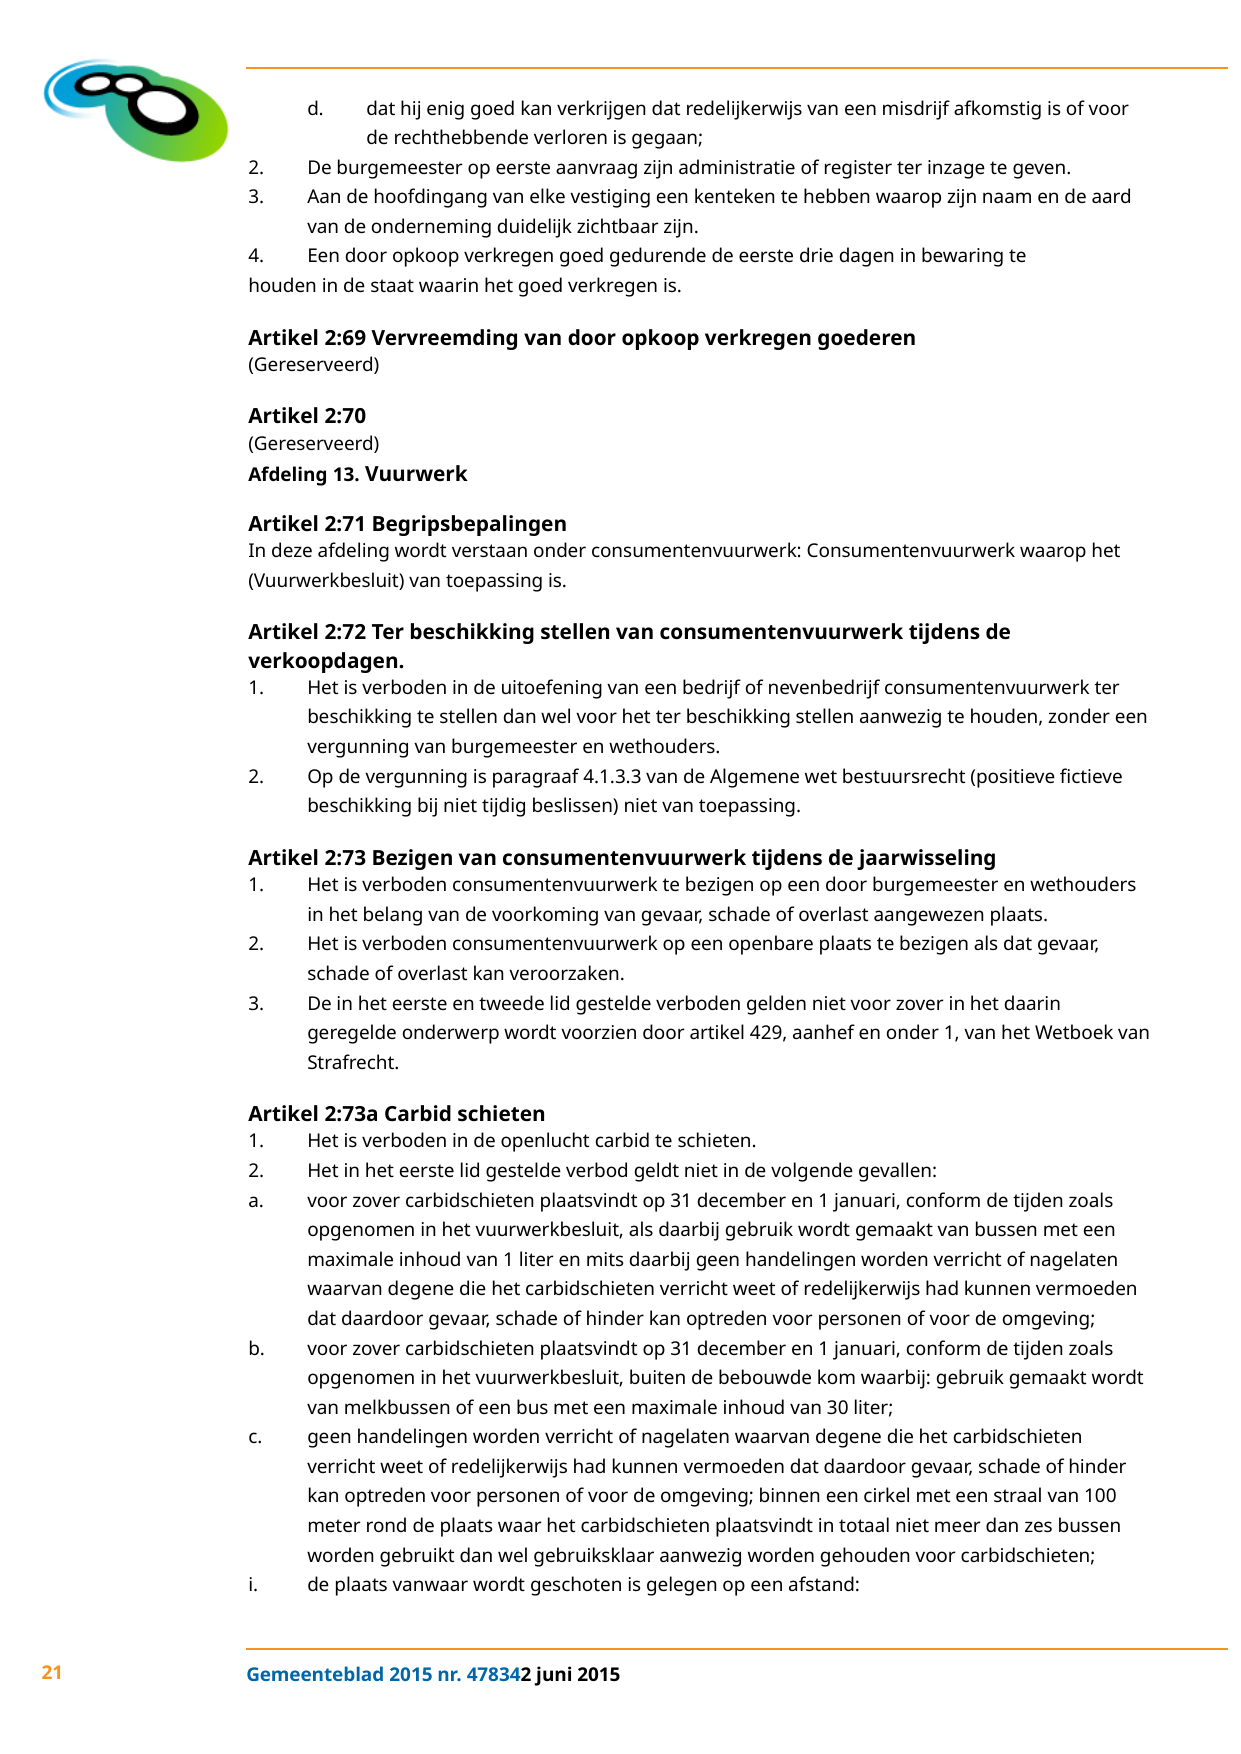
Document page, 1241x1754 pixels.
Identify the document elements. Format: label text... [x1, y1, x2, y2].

list Het is verboden consumentenvuurwerk op een openbare plaats te bezigen als dat gevaar, schade of overlast kan veroorzaken. [248, 931, 1152, 986]
list De burgemeester op eerste aanvraag zijn administratie of register ter inzage te geven. [248, 154, 1152, 180]
text Artikel 2:71 Begripsbepalingen [248, 509, 1152, 537]
text houden in de staat waarin het goed verkregen is. [248, 272, 1152, 298]
list Een door opkoop verkregen goed gedurende de eerste drie dagen in bewaring te [248, 243, 1152, 268]
list Aan de hoofdingang van elke vestiging een kenteken te hebben waarop zijn naam en de aard van de onderneming duidelijk zichtbaar zijn. [248, 183, 1152, 239]
text (Gereserveerd) [248, 351, 1152, 377]
text Artikel 2:70 [248, 402, 1152, 430]
list voor zover carbidschieten plaatsvindt op 31 december en 1 januari, conform de tijden zoals opgenomen in het vuurwerkbesluit, buiten de bebouwde kom waarbij: gebruik gemaakt wordt van melkbussen of een bus met een maximale inhoud van 30 liter; [248, 1335, 1152, 1420]
text Afdeling 13. Vuurwerk [248, 459, 1152, 488]
text Artikel 2:73a Carbid schieten [248, 1099, 1152, 1128]
list Het is verboden in de openlucht carbid te schieten. [248, 1128, 1152, 1153]
list Het in het eerste lid gestelde verbod geldt niet in de volgende gevallen: [248, 1157, 1152, 1183]
list Het is verboden consumentenvuurwerk te bezigen op een door burgemeester en wethouders in het belang van de voorkoming van gevaar, schade of overlast aangewezen plaats. [248, 871, 1152, 927]
text Artikel 2:72 Ter beschikking stellen van consumentenvuurwerk tijdens de verkoopdagen. [248, 617, 1152, 674]
picture [41, 47, 231, 172]
text In deze afdeling wordt verstaan onder consumentenvuurwerk: Consumentenvuurwerk waarop het (Vuurwerkbesluit) van toepassing is. [248, 537, 1152, 593]
list Het is verboden in de uitoefening van een bedrijf of nevenbedrijf consumentenvuurwerk ter beschikking te stellen dan wel voor het ter beschikking stellen aanwezig te houden, zonder een vergunning van burgemeester en wethouders. [248, 674, 1152, 759]
text (Gereserveerd) [248, 430, 1152, 456]
list de plaats vanwaar wordt geschoten is gelegen op een afstand: [248, 1571, 1152, 1597]
text Artikel 2:69 Vervreemding van door opkoop verkregen goederen [248, 323, 1152, 351]
list voor zover carbidschieten plaatsvindt op 31 december en 1 januari, conform de tijden zoals opgenomen in het vuurwerkbesluit, als daarbij gebruik wordt gemaakt van bussen met een maximale inhoud van 1 liter en mits daarbij geen handelingen worden verricht of nagelaten waarvan degene die het carbidschieten verricht weet of redelijkerwijs had kunnen vermoeden dat daardoor gevaar, schade of hinder kan optreden voor personen of voor de omgeving; [248, 1187, 1152, 1331]
text Artikel 2:73 Bezigen van consumentenvuurwerk tijdens de jaarwisseling [248, 843, 1152, 871]
list dat hij enig goed kan verkrijgen dat redelijkerwijs van een misdrijf afkomstig is of voor de rechthebbende verloren is gegaan; [307, 95, 1152, 150]
list De in het eerste en tweede lid gestelde verboden gelden niet voor zover in het daarin geregelde onderwerp wordt voorzien door artikel 429, aanhef en onder 1, van het Wetboek van Strafrecht. [248, 990, 1152, 1074]
list geen handelingen worden verricht of nagelaten waarvan degene die het carbidschieten verricht weet of redelijkerwijs had kunnen vermoeden dat daardoor gevaar, schade of hinder kan optreden voor personen of voor de omgeving; binnen een cirkel met een straal van 100 meter rond de plaats waar het carbidschieten plaatsvindt in totaal niet meer dan zes bussen worden gebruikt dan wel gebruiksklaar aanwezig worden gehouden voor carbidschieten; [248, 1423, 1152, 1568]
list Op de vergunning is paragraaf 4.1.3.3 van de Algemene wet bestuursrecht (positieve fictieve beschikking bij niet tijdig beslissen) niet van toepassing. [248, 763, 1152, 818]
